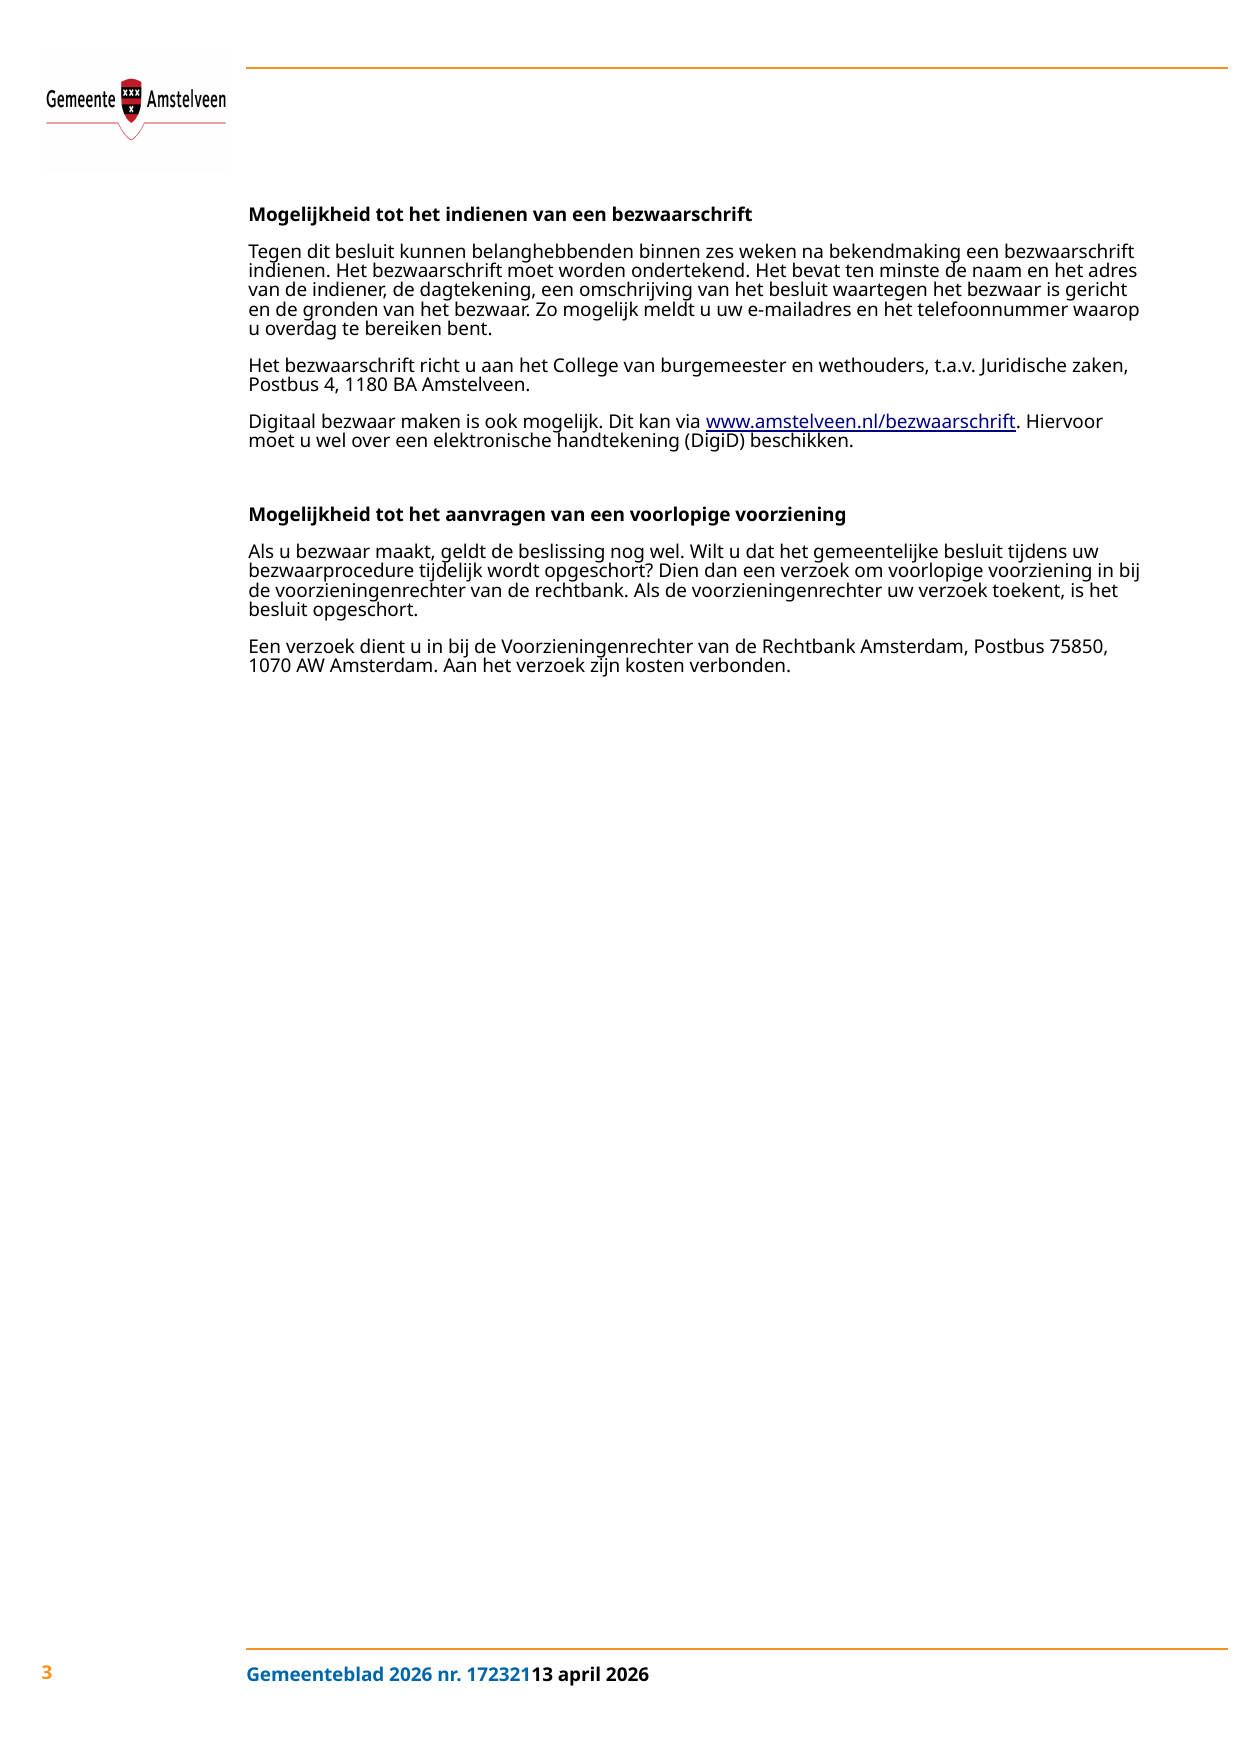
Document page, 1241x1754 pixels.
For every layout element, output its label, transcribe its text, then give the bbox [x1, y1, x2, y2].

text Een verzoek dient u in bij de Voorzieningenrechter van de Rechtbank Amsterdam, Postbus 75850, 1070 AW Amsterdam. Aan het verzoek zijn kosten verbonden. [248, 638, 1152, 677]
text Mogelijkheid tot het indienen van een bezwaarschrift [248, 206, 1152, 225]
text Digitaal bezwaar maken is ook mogelijk. Dit kan via www.amstelveen.nl/bezwaarschrift. Hiervoor moet u wel over een elektronische handtekening (DigiD) beschikken. [248, 413, 1152, 452]
text Mogelijkheid tot het aanvragen van een voorlopige voorziening [248, 506, 1152, 526]
picture [41, 47, 231, 172]
text Als u bezwaar maakt, geldt de beslissing nog wel. Wilt u dat het gemeentelijke besluit tijdens uw bezwaarprocedure tijdelijk wordt opgeschort? Dien dan een verzoek om voorlopige voorziening in bij de voorzieningenrechter van de rechtbank. Als de voorzieningenrechter uw verzoek toekent, is het besluit opgeschort. [248, 543, 1152, 620]
text Tegen dit besluit kunnen belanghebbenden binnen zes weken na bekendmaking een bezwaarschrift indienen. Het bezwaarschrift moet worden ondertekend. Het bevat ten minste de naam en het adres van de indiener, de dagtekening, een omschrijving van het besluit waartegen het bezwaar is gericht en de gronden van het bezwaar. Zo mogelijk meldt u uw e-mailadres en het telefoonnummer waarop u overdag te bereiken bent. [248, 243, 1152, 339]
text Het bezwaarschrift richt u aan het College van burgemeester en wethouders, t.a.v. Juridische zaken, Postbus 4, 1180 BA Amstelveen. [248, 357, 1152, 395]
